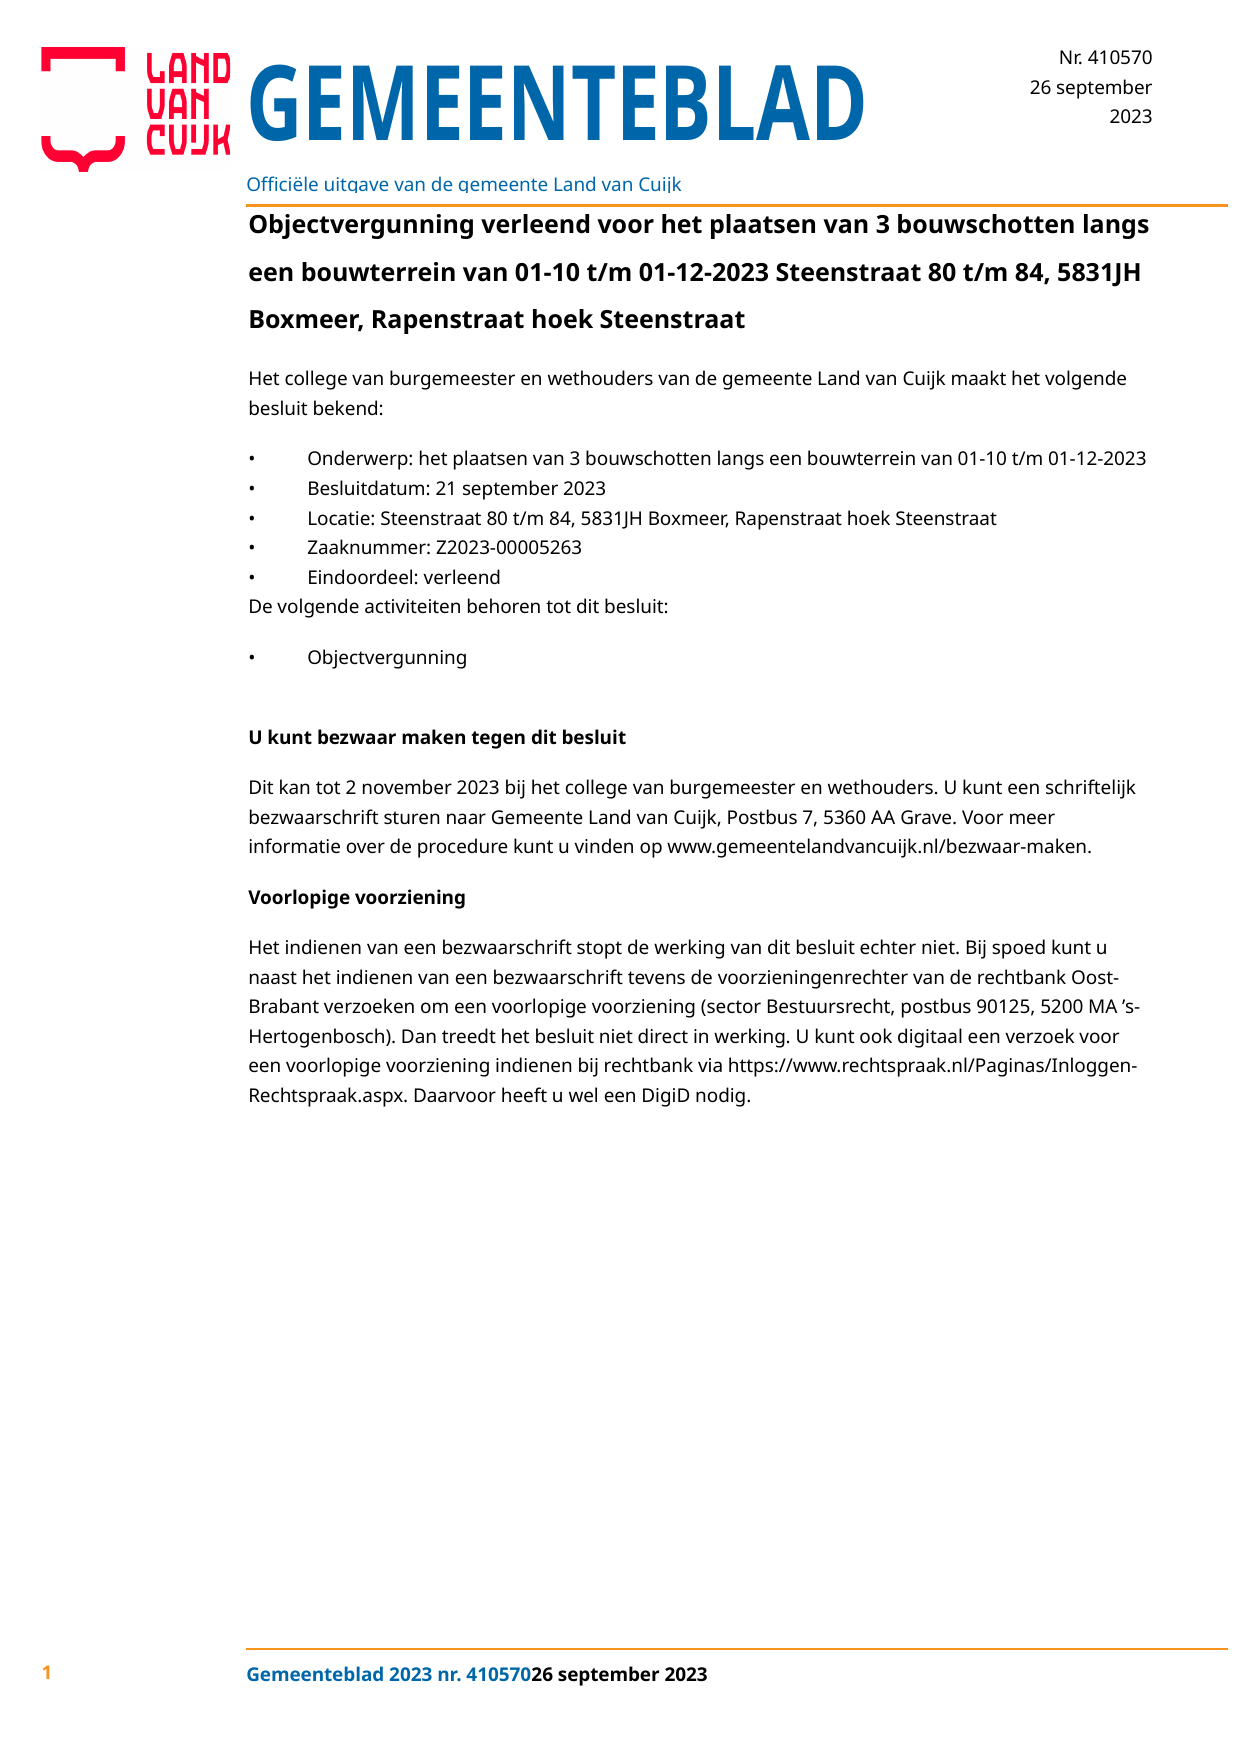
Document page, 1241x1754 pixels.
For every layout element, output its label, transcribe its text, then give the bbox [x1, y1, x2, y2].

text De volgende activiteiten behoren tot dit besluit: [248, 593, 1152, 619]
text U kunt bezwaar maken tegen dit besluit [248, 724, 1152, 749]
text Het college van burgemeester en wethouders van de gemeente Land van Cuijk maakt het volgende besluit bekend: [248, 366, 1152, 421]
text Het indienen van een bezwaarschrift stopt de werking van dit besluit echter niet. Bij spoed kunt u naast het indienen van een bezwaarschrift tevens de voorzieningenrechter van de rechtbank Oost-Brabant verzoeken om een voorlopige voorziening (sector Bestuursrecht, postbus 90125, 5200 MA ’s-Hertogenbosch). Dan treedt het besluit niet direct in werking. U kunt ook digitaal een verzoek voor een voorlopige voorziening indienen bij rechtbank via https://www.rechtspraak.nl/Paginas/Inloggen-Rechtspraak.aspx. Daarvoor heeft u wel een DigiD nodig. [248, 934, 1152, 1108]
text Voorlopige voorziening [248, 884, 1152, 909]
list Locatie: Steenstraat 80 t/m 84, 5831JH Boxmeer, Rapenstraat hoek Steenstraat [248, 505, 1152, 530]
text Dit kan tot 2 november 2023 bij het college van burgemeester en wethouders. U kunt een schriftelijk bezwaarschrift sturen naar Gemeente Land van Cuijk, Postbus 7, 5360 AA Grave. Voor meer informatie over de procedure kunt u vinden op www.gemeentelandvancuijk.nl/bezwaar-maken. [248, 774, 1152, 859]
picture [41, 47, 231, 172]
list Zaaknummer: Z2023-00005263 [248, 534, 1152, 560]
list Objectvergunning [248, 644, 1152, 669]
list Onderwerp: het plaatsen van 3 bouwschotten langs een bouwterrein van 01-10 t/m 01-12-2023 [248, 446, 1152, 471]
list Eindoordeel: verleend [248, 564, 1152, 589]
text Objectvergunning verleend voor het plaatsen van 3 bouwschotten langs een bouwterrein van 01-10 t/m 01-12-2023 Steenstraat 80 t/m 84, 5831JH Boxmeer, Rapenstraat hoek Steenstraat [248, 207, 1152, 336]
list Besluitdatum: 21 september 2023 [248, 475, 1152, 501]
